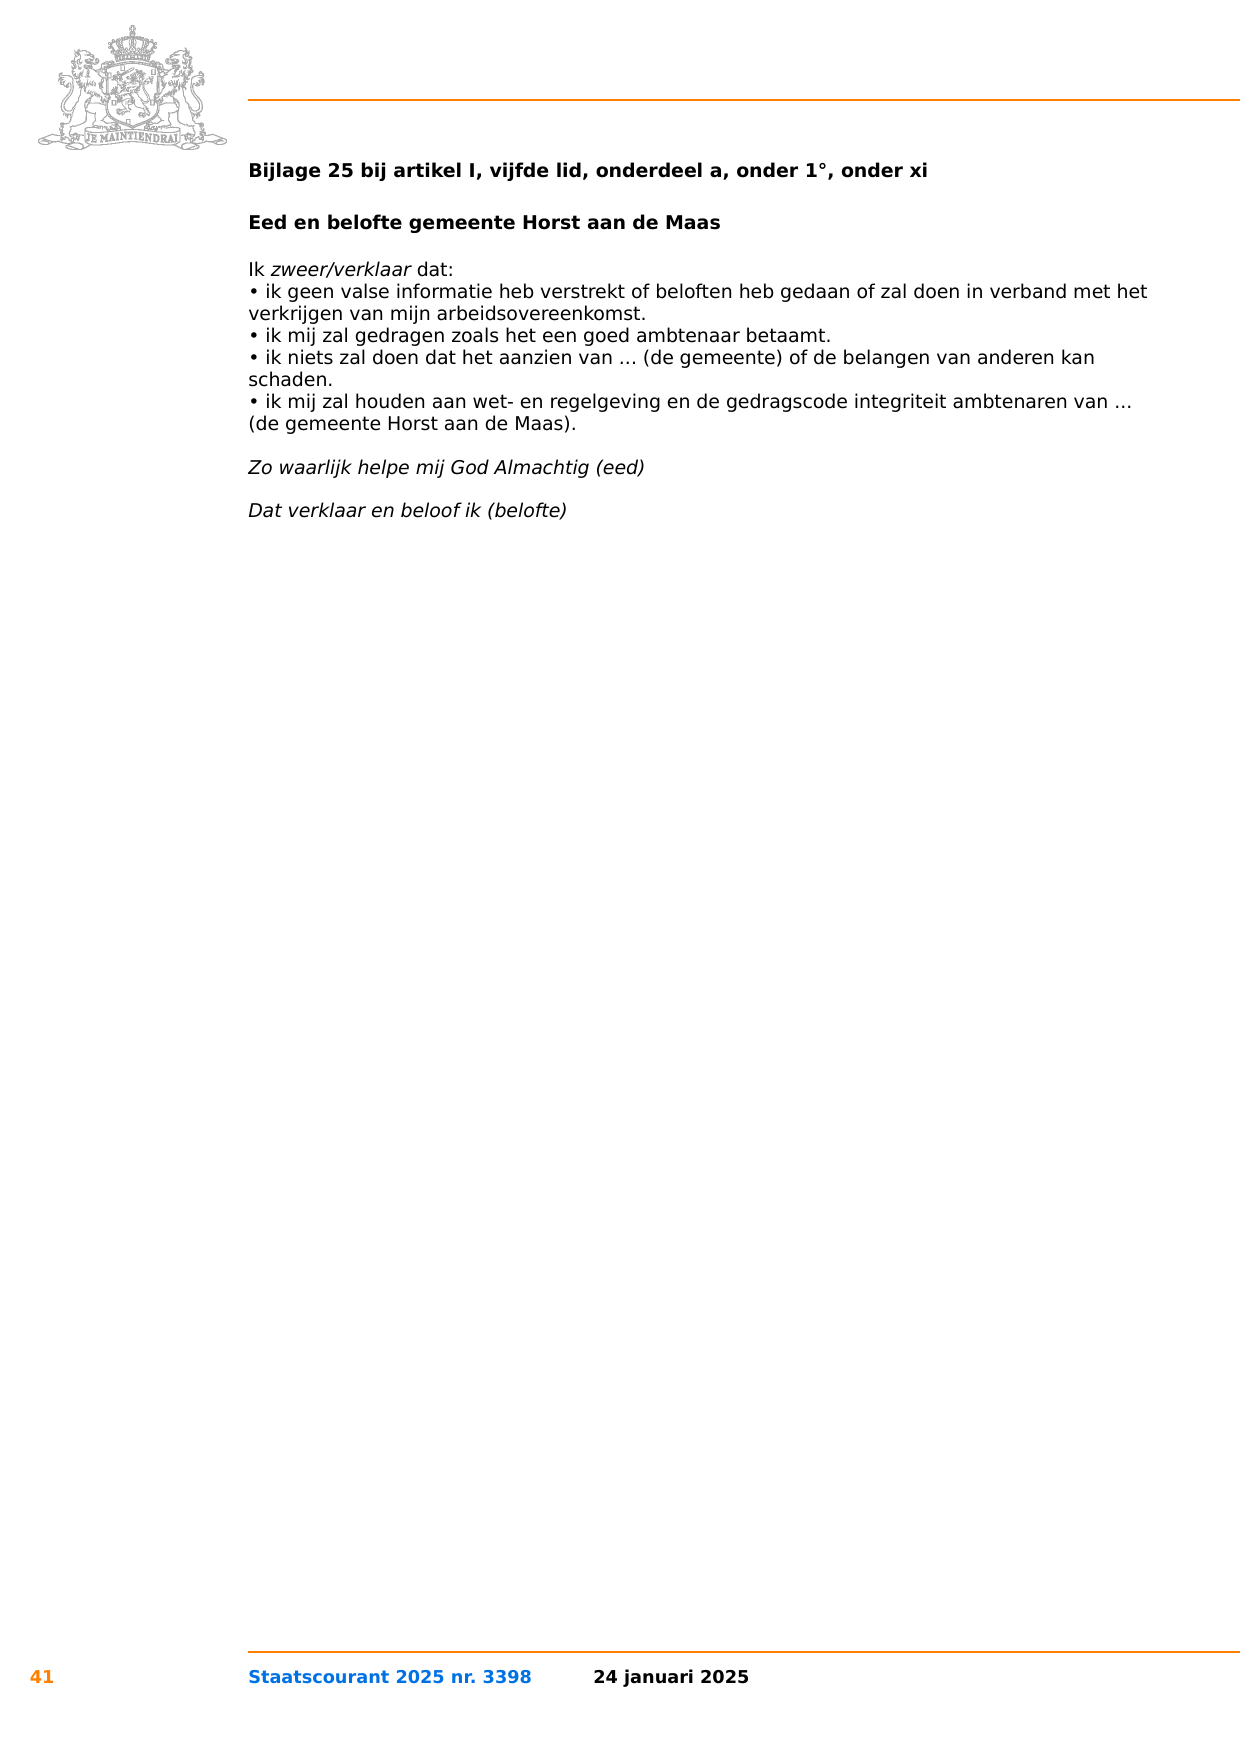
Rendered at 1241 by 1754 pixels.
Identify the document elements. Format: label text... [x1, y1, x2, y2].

text Zo waarlijk helpe mij God Almachtig (eed) [248, 457, 1163, 478]
text • ik mij zal gedragen zoals het een goed ambtenaar betaamt. [248, 325, 1163, 347]
subtitle Eed en belofte gemeente Horst aan de Maas [248, 212, 1163, 234]
text • ik geen valse informatie heb verstrekt of beloften heb gedaan of zal doen in verband met het verkrijgen van mijn arbeidsovereenkomst. [248, 281, 1163, 325]
text Ik zweer/verklaar dat: [248, 259, 1163, 281]
picture [38, 25, 227, 150]
text Dat verklaar en beloof ik (belofte) [248, 500, 1163, 522]
subtitle Bijlage 25 bij artikel I, vijfde lid, onderdeel a, onder 1°, onder xi [248, 160, 1163, 182]
text • ik mij zal houden aan wet- en regelgeving en de gedragscode integriteit ambtenaren van ... (de gemeente Horst aan de Maas). [248, 391, 1163, 435]
text • ik niets zal doen dat het aanzien van ... (de gemeente) of de belangen van anderen kan schaden. [248, 347, 1163, 391]
